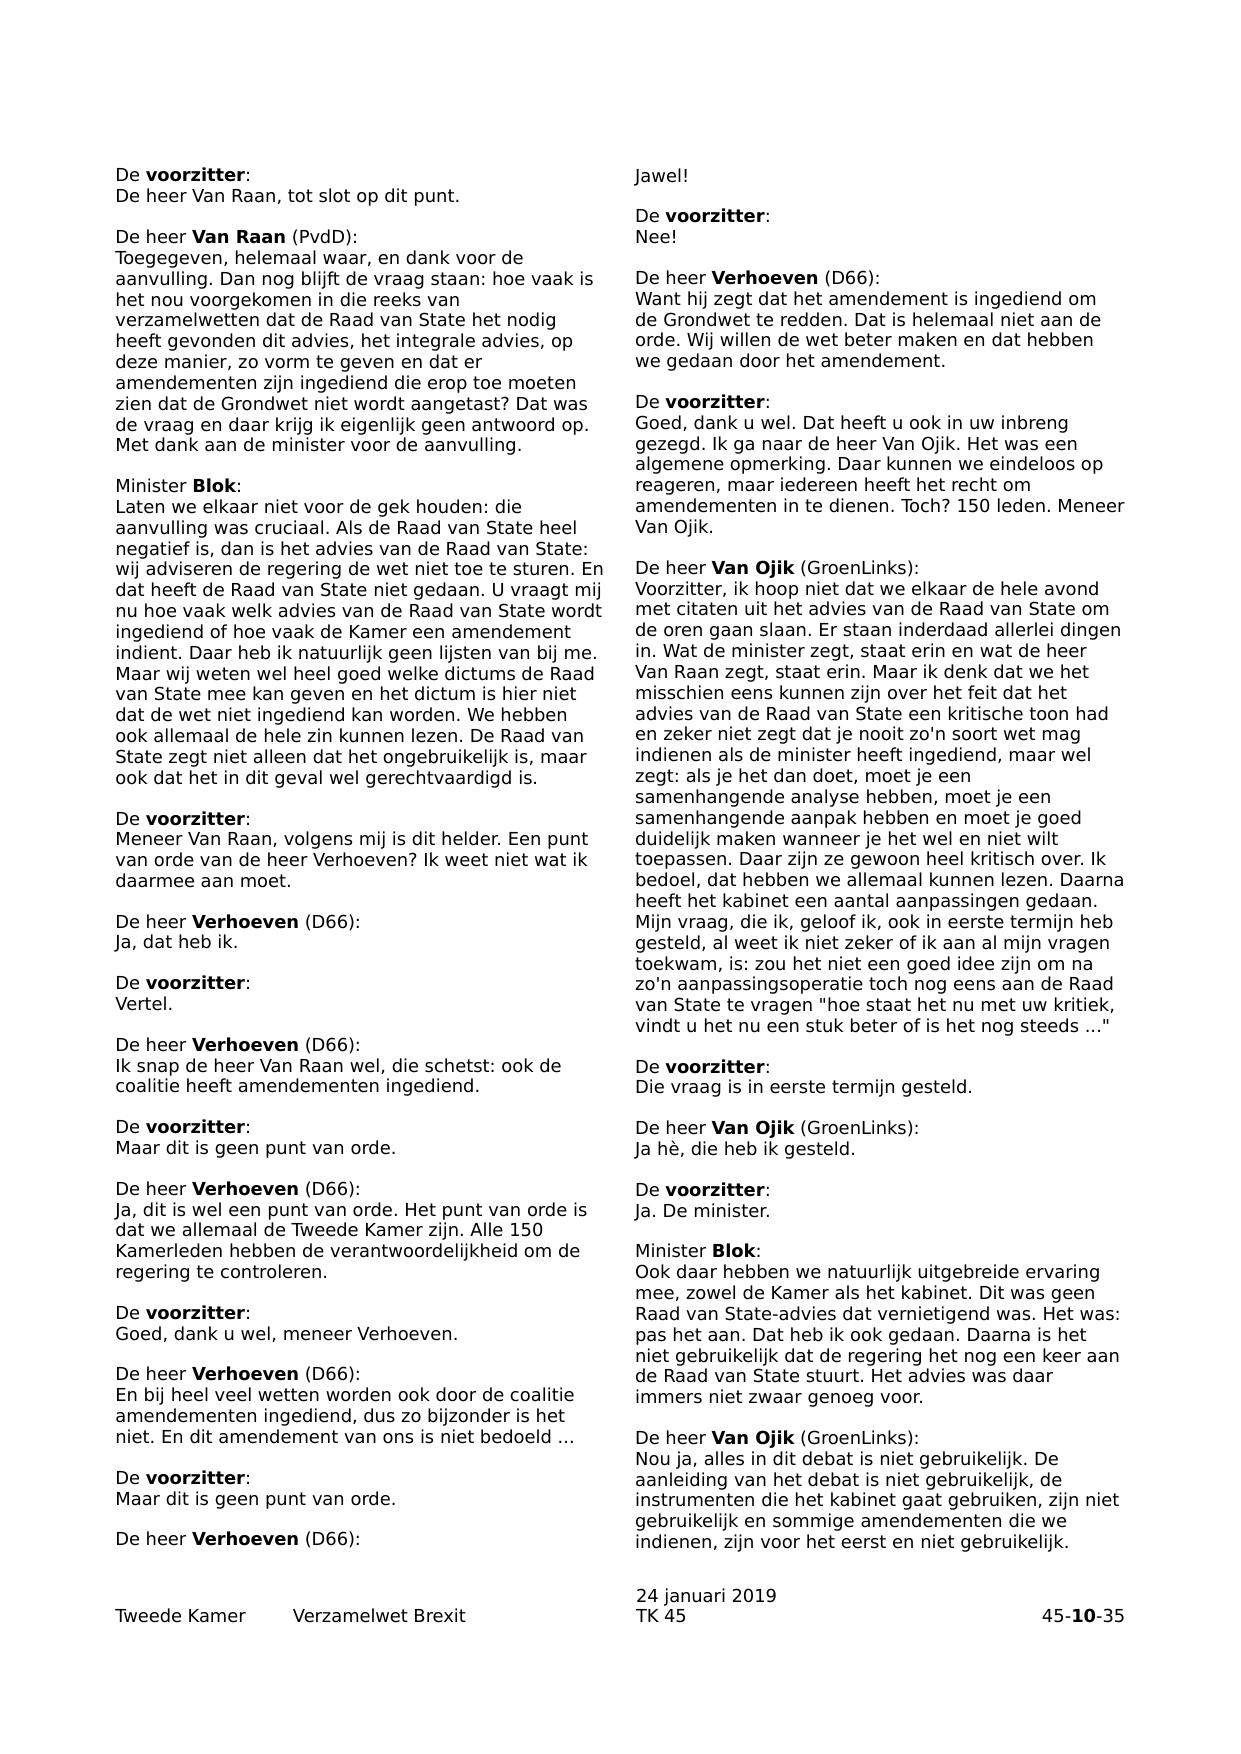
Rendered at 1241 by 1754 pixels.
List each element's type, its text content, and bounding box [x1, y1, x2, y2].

text Ja, dat heb ik. [115, 932, 605, 953]
text De heer Verhoeven (D66): [115, 1035, 605, 1055]
text De voorzitter: [635, 392, 1125, 412]
text Jawel! [635, 165, 1125, 186]
text De heer Van Ojik (GroenLinks): [635, 1118, 1125, 1139]
text De voorzitter: [115, 1303, 605, 1323]
text De voorzitter: [115, 1117, 605, 1138]
text Laten we elkaar niet voor de gek houden: die aanvulling was cruciaal. Als de Raad van State heel negatief is, dan is het advies van de Raad van State: wij adviseren de regering de wet niet toe te sturen. En dat heeft de Raad van State niet gedaan. U vraagt mij nu hoe vaak welk advies van de Raad van State wordt ingediend of hoe vaak de Kamer een amendement indient. Daar heb ik natuurlijk geen lijsten van bij me. Maar wij weten wel heel goed welke dictums de Raad van State mee kan geven en het dictum is hier niet dat de wet niet ingediend kan worden. We hebben ook allemaal de hele zin kunnen lezen. De Raad van State zegt niet alleen dat het ongebruikelijk is, maar ook dat het in dit geval wel gerechtvaardigd is. [115, 497, 605, 788]
text De voorzitter: [115, 165, 605, 186]
text De heer Verhoeven (D66): [115, 1529, 605, 1550]
text Goed, dank u wel. Dat heeft u ook in uw inbreng gezegd. Ik ga naar de heer Van Ojik. Het was een algemene opmerking. Daar kunnen we eindeloos op reageren, maar iedereen heeft het recht om amendementen in te dienen. Toch? 150 leden. Meneer Van Ojik. [635, 412, 1125, 537]
text De voorzitter: [115, 973, 605, 994]
text De voorzitter: [115, 1467, 605, 1488]
text Ik snap de heer Van Raan wel, die schetst: ook de coalitie heeft amendementen ingediend. [115, 1055, 605, 1097]
text De heer Van Ojik (GroenLinks): [635, 557, 1125, 578]
text En bij heel veel wetten worden ook door de coalitie amendementen ingediend, dus zo bijzonder is het niet. En dit amendement van ons is niet bedoeld ... [115, 1385, 605, 1447]
text De heer Verhoeven (D66): [115, 1364, 605, 1385]
text Maar dit is geen punt van orde. [115, 1488, 605, 1509]
text De voorzitter: [635, 1180, 1125, 1200]
text Vertel. [115, 994, 605, 1015]
text Minister Blok: [115, 476, 605, 497]
text Want hij zegt dat het amendement is ingediend om de Grondwet te redden. Dat is helemaal niet aan de orde. Wij willen de wet beter maken en dat hebben we gedaan door het amendement. [635, 288, 1125, 372]
text Ja hè, die heb ik gesteld. [635, 1139, 1125, 1160]
text Meneer Van Raan, volgens mij is dit helder. Een punt van orde van de heer Verhoeven? Ik weet niet wat ik daarmee aan moet. [115, 829, 605, 892]
text Minister Blok: [635, 1241, 1125, 1262]
text Goed, dank u wel, meneer Verhoeven. [115, 1323, 605, 1344]
text De voorzitter: [635, 1057, 1125, 1077]
text Maar dit is geen punt van orde. [115, 1138, 605, 1159]
text Voorzitter, ik hoop niet dat we elkaar de hele avond met citaten uit het advies van de Raad van State om de oren gaan slaan. Er staan inderdaad allerlei dingen in. Wat de minister zegt, staat erin en wat de heer Van Raan zegt, staat erin. Maar ik denk dat we het misschien eens kunnen zijn over het feit dat het advies van de Raad van State een kritische toon had en zeker niet zegt dat je nooit zo'n soort wet mag indienen als de minister heeft ingediend, maar wel zegt: als je het dan doet, moet je een samenhangende analyse hebben, moet je een samenhangende aanpak hebben en moet je goed duidelijk maken wanneer je het wel en niet wilt toepassen. Daar zijn ze gewoon heel kritisch over. Ik bedoel, dat hebben we allemaal kunnen lezen. Daarna heeft het kabinet een aantal aanpassingen gedaan. Mijn vraag, die ik, geloof ik, ook in eerste termijn heb gesteld, al weet ik niet zeker of ik aan al mijn vragen toekwam, is: zou het niet een goed idee zijn om na zo'n aanpassingsoperatie toch nog eens aan de Raad van State te vragen "hoe staat het nu met uw kritiek, vindt u het nu een stuk beter of is het nog steeds ..." [635, 578, 1125, 1037]
text De voorzitter: [115, 808, 605, 829]
text De heer Van Raan (PvdD): [115, 227, 605, 248]
text Die vraag is in eerste termijn gesteld. [635, 1077, 1125, 1098]
text Toegegeven, helemaal waar, en dank voor de aanvulling. Dan nog blijft de vraag staan: hoe vaak is het nou voorgekomen in die reeks van verzamelwetten dat de Raad van State het nodig heeft gevonden dit advies, het integrale advies, op deze manier, zo vorm te geven en dat er amendementen zijn ingediend die erop toe moeten zien dat de Grondwet niet wordt aangetast? Dat was de vraag en daar krijg ik eigenlijk geen antwoord op. Met dank aan de minister voor de aanvulling. [115, 248, 605, 456]
text De heer Van Raan, tot slot op dit punt. [115, 186, 605, 207]
text De heer Verhoeven (D66): [115, 1179, 605, 1199]
text Nee! [635, 227, 1125, 248]
text De heer Verhoeven (D66): [635, 268, 1125, 288]
text De heer Verhoeven (D66): [115, 912, 605, 932]
text Ook daar hebben we natuurlijk uitgebreide ervaring mee, zowel de Kamer als het kabinet. Dit was geen Raad van State-advies dat vernietigend was. Het was: pas het aan. Dat heb ik ook gedaan. Daarna is het niet gebruikelijk dat de regering het nog een keer aan de Raad van State stuurt. Het advies was daar immers niet zwaar genoeg voor. [635, 1262, 1125, 1408]
text Ja. De minister. [635, 1200, 1125, 1221]
text Ja, dit is wel een punt van orde. Het punt van orde is dat we allemaal de Tweede Kamer zijn. Alle 150 Kamerleden hebben de verantwoordelijkheid om de regering te controleren. [115, 1199, 605, 1283]
text Nou ja, alles in dit debat is niet gebruikelijk. De aanleiding van het debat is niet gebruikelijk, de instrumenten die het kabinet gaat gebruiken, zijn niet gebruikelijk en sommige amendementen die we indienen, zijn voor het eerst en niet gebruikelijk. [635, 1448, 1125, 1553]
text De heer Van Ojik (GroenLinks): [635, 1428, 1125, 1448]
text De voorzitter: [635, 206, 1125, 227]
